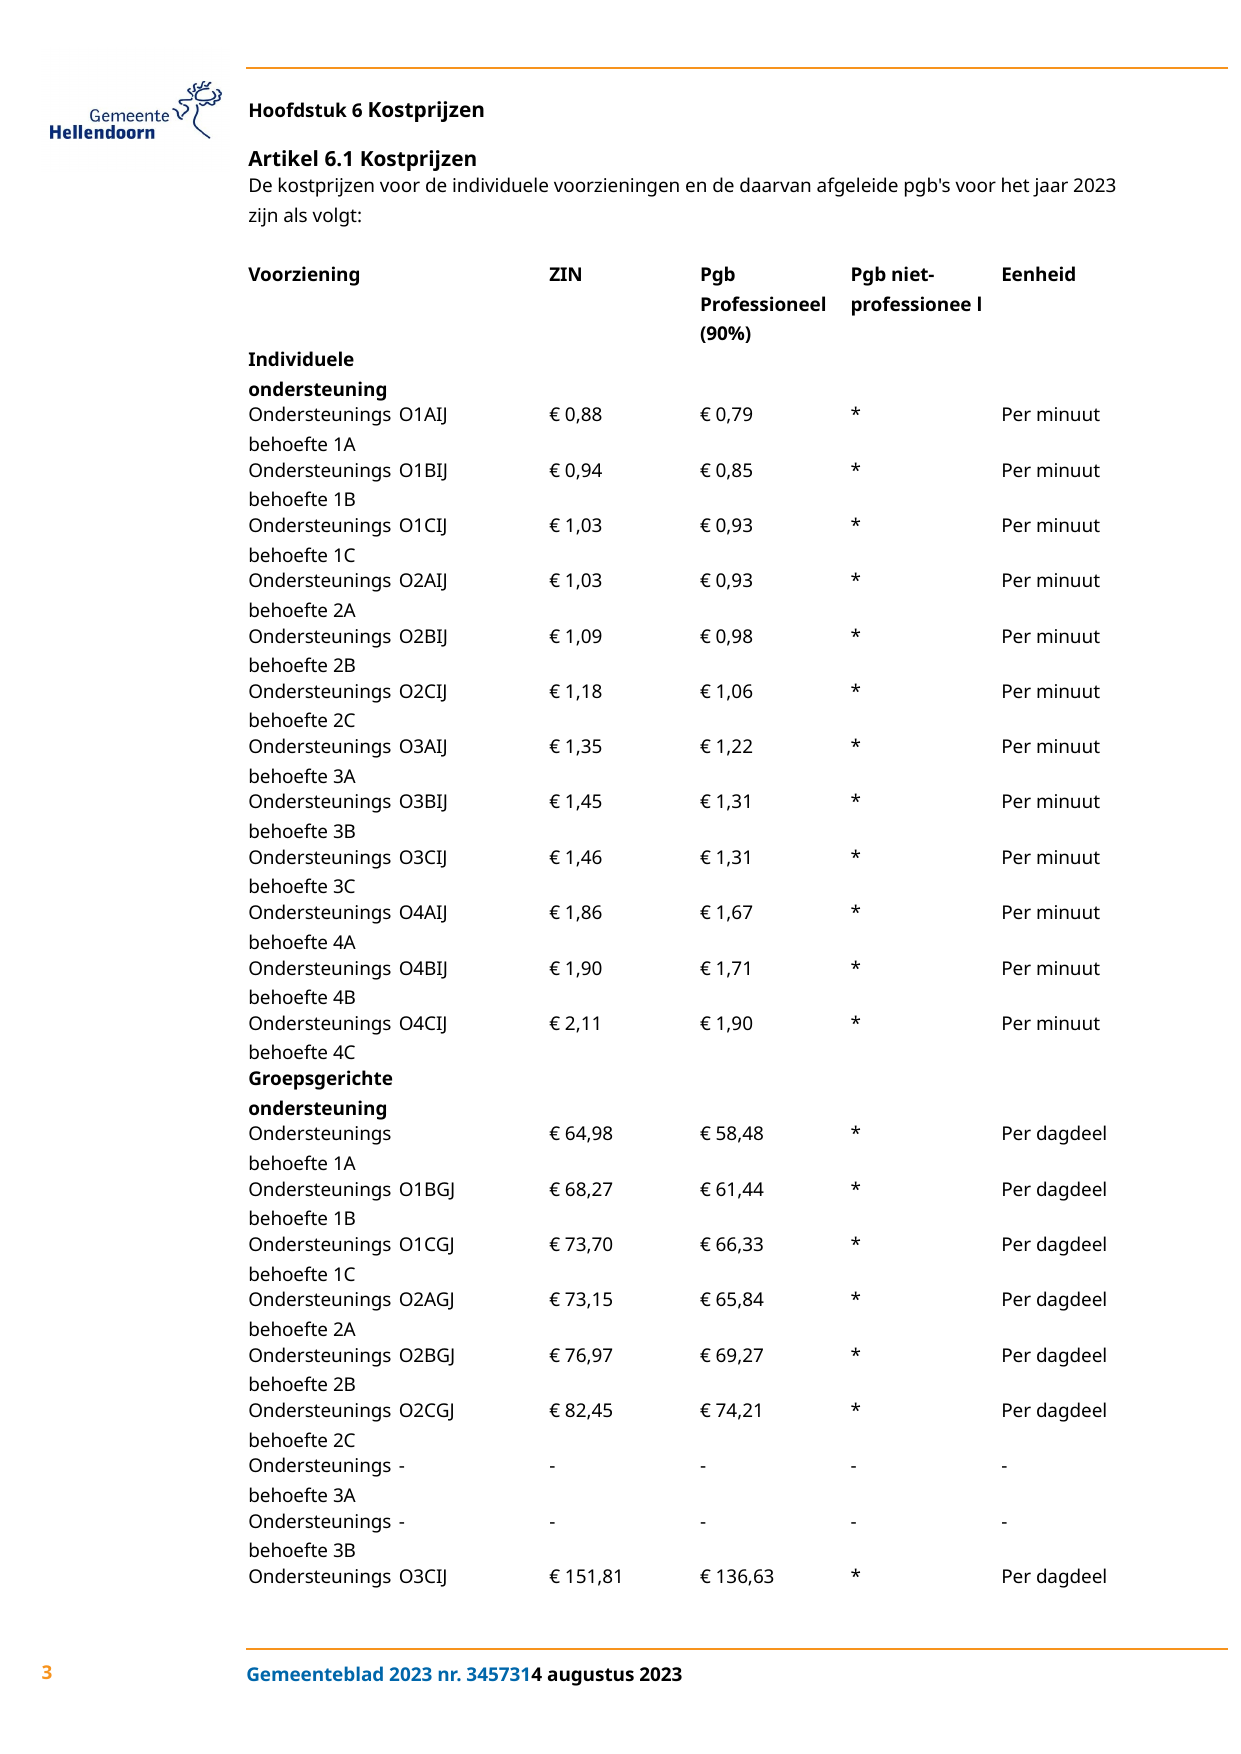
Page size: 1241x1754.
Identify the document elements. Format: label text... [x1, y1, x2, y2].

table_cell € 82,45 [549, 1397, 700, 1452]
table_cell - [549, 1453, 700, 1508]
table_cell € 0,93 [700, 568, 850, 623]
table_cell O2CGJ [399, 1397, 549, 1452]
table_cell [399, 1065, 549, 1121]
table_cell Per minuut [1001, 789, 1152, 844]
table_cell € 1,71 [700, 955, 850, 1010]
table_cell € 0,94 [549, 457, 700, 512]
table_cell O1BIJ [399, 457, 549, 512]
table_cell * [850, 623, 1001, 678]
table_cell Per minuut [1001, 568, 1152, 623]
table_cell Per minuut [1001, 402, 1152, 457]
table_cell Per minuut [1001, 678, 1152, 733]
table_cell € 65,84 [700, 1287, 850, 1342]
table_cell Per minuut [1001, 623, 1152, 678]
table_cell Ondersteuningsbehoefte 1C [248, 1231, 398, 1287]
table_cell [399, 346, 549, 402]
table_cell € 0,79 [700, 402, 850, 457]
table_cell - [850, 1453, 1001, 1508]
table_cell Ondersteuningsbehoefte 3B [248, 789, 398, 844]
table_cell [549, 346, 700, 402]
table_header Eenheid [1001, 261, 1152, 346]
table_cell O4AIJ [399, 899, 549, 955]
table_cell € 1,90 [549, 955, 700, 1010]
table_cell Ondersteuningsbehoefte 3A [248, 1453, 398, 1508]
table_cell * [850, 1231, 1001, 1287]
table_cell * [850, 789, 1001, 844]
table_cell € 2,11 [549, 1010, 700, 1065]
table_cell - [1001, 1508, 1152, 1563]
table_header Pgb Professioneel (90%) [700, 261, 850, 346]
table_cell € 1,90 [700, 1010, 850, 1065]
table_cell Per dagdeel [1001, 1176, 1152, 1231]
table_cell * [850, 734, 1001, 789]
table_cell € 0,88 [549, 402, 700, 457]
text Artikel 6.1 Kostprijzen [248, 144, 1152, 172]
table_cell * [850, 1563, 1001, 1589]
table_cell O3AIJ [399, 734, 549, 789]
table_cell € 1,31 [700, 789, 850, 844]
table_cell € 69,27 [700, 1342, 850, 1397]
table_cell Ondersteuningsbehoefte 2A [248, 568, 398, 623]
table_cell € 1,18 [549, 678, 700, 733]
table_cell [700, 1065, 850, 1121]
table_cell Per dagdeel [1001, 1231, 1152, 1287]
table_cell € 136,63 [700, 1563, 850, 1589]
table_cell * [850, 402, 1001, 457]
table_cell € 74,21 [700, 1397, 850, 1452]
table_cell € 0,85 [700, 457, 850, 512]
table_cell € 1,67 [700, 899, 850, 955]
table_cell € 1,06 [700, 678, 850, 733]
table_cell [549, 1065, 700, 1121]
table_cell - [399, 1508, 549, 1563]
table_cell Ondersteuningsbehoefte 1B [248, 457, 398, 512]
table_header [399, 261, 549, 346]
table_cell * [850, 512, 1001, 567]
table_cell Ondersteuningsbehoefte 2C [248, 678, 398, 733]
table_cell € 1,46 [549, 844, 700, 899]
table_cell € 64,98 [549, 1121, 700, 1176]
table_cell € 1,35 [549, 734, 700, 789]
table_cell - [549, 1508, 700, 1563]
table_cell * [850, 844, 1001, 899]
table_cell € 73,70 [549, 1231, 700, 1287]
table_cell € 0,98 [700, 623, 850, 678]
table_cell Individuele ondersteuning [248, 346, 398, 402]
table_cell € 151,81 [549, 1563, 700, 1589]
table_cell Ondersteuningsbehoefte 1A [248, 402, 398, 457]
table_cell * [850, 457, 1001, 512]
table_cell € 1,45 [549, 789, 700, 844]
table_header Pgb niet-professionee l [850, 261, 1001, 346]
table_cell € 73,15 [549, 1287, 700, 1342]
table_cell Per dagdeel [1001, 1563, 1152, 1589]
table_cell € 1,09 [549, 623, 700, 678]
table_cell [1001, 1065, 1152, 1121]
table_cell * [850, 899, 1001, 955]
table_cell - [700, 1453, 850, 1508]
table_cell Per minuut [1001, 899, 1152, 955]
table_cell Per dagdeel [1001, 1397, 1152, 1452]
table_cell O3BIJ [399, 789, 549, 844]
picture [41, 47, 231, 172]
table_cell Ondersteuningsbehoefte 1A [248, 1121, 398, 1176]
table_cell € 76,97 [549, 1342, 700, 1397]
table_cell O2AIJ [399, 568, 549, 623]
table_header ZIN [549, 261, 700, 346]
table_cell € 58,48 [700, 1121, 850, 1176]
table_cell Ondersteuningsbehoefte 2C [248, 1397, 398, 1452]
table_cell O2BIJ [399, 623, 549, 678]
table_cell Ondersteuningsbehoefte 1C [248, 512, 398, 567]
table_cell Per dagdeel [1001, 1121, 1152, 1176]
table_cell € 66,33 [700, 1231, 850, 1287]
table_cell * [850, 568, 1001, 623]
text De kostprijzen voor de individuele voorzieningen en de daarvan afgeleide pgb's voor het jaar 2023 zijn als volgt: [248, 172, 1152, 228]
table_cell € 1,86 [549, 899, 700, 955]
table_cell Per dagdeel [1001, 1342, 1152, 1397]
table_cell € 1,03 [549, 512, 700, 567]
table_cell Ondersteuningsbehoefte 4B [248, 955, 398, 1010]
table_cell € 1,22 [700, 734, 850, 789]
table_cell Ondersteuningsbehoefte 2B [248, 623, 398, 678]
table_cell Ondersteuningsbehoefte 3A [248, 734, 398, 789]
table_cell Per minuut [1001, 1010, 1152, 1065]
table_cell O1CIJ [399, 512, 549, 567]
table_cell O2AGJ [399, 1287, 549, 1342]
table_cell Per minuut [1001, 457, 1152, 512]
table_cell Ondersteunings [248, 1563, 398, 1589]
table_cell Groepsgerichte ondersteuning [248, 1065, 398, 1121]
table_cell - [850, 1508, 1001, 1563]
table_cell Per minuut [1001, 734, 1152, 789]
table_cell * [850, 1287, 1001, 1342]
table_cell Per dagdeel [1001, 1287, 1152, 1342]
table_cell * [850, 1342, 1001, 1397]
table_cell - [1001, 1453, 1152, 1508]
table_cell O3CIJ [399, 844, 549, 899]
table_cell - [399, 1453, 549, 1508]
table_cell Ondersteuningsbehoefte 3C [248, 844, 398, 899]
table_cell [700, 346, 850, 402]
table_cell Ondersteuningsbehoefte 4A [248, 899, 398, 955]
text Hoofdstuk 6 Kostprijzen [248, 95, 1152, 123]
table_cell Ondersteuningsbehoefte 2A [248, 1287, 398, 1342]
table_cell [850, 1065, 1001, 1121]
table_cell Ondersteuningsbehoefte 3B [248, 1508, 398, 1563]
table_cell O1CGJ [399, 1231, 549, 1287]
table_cell Ondersteuningsbehoefte 1B [248, 1176, 398, 1231]
table_header Voorziening [248, 261, 398, 346]
table_cell [850, 346, 1001, 402]
table_cell * [850, 1010, 1001, 1065]
table_cell [399, 1121, 549, 1176]
table_cell O2CIJ [399, 678, 549, 733]
table_cell € 1,31 [700, 844, 850, 899]
table_cell Per minuut [1001, 844, 1152, 899]
table_cell [1001, 346, 1152, 402]
table_cell O2BGJ [399, 1342, 549, 1397]
table_cell € 0,93 [700, 512, 850, 567]
table_cell Per minuut [1001, 955, 1152, 1010]
table_cell O1BGJ [399, 1176, 549, 1231]
table_cell Per minuut [1001, 512, 1152, 567]
table_cell * [850, 1121, 1001, 1176]
table_cell O4BIJ [399, 955, 549, 1010]
table_cell O4CIJ [399, 1010, 549, 1065]
table_cell Ondersteuningsbehoefte 2B [248, 1342, 398, 1397]
table_cell * [850, 678, 1001, 733]
table_cell * [850, 1397, 1001, 1452]
table_cell O1AIJ [399, 402, 549, 457]
table_cell * [850, 955, 1001, 1010]
table_cell € 61,44 [700, 1176, 850, 1231]
table_cell € 68,27 [549, 1176, 700, 1231]
table_cell O3CIJ [399, 1563, 549, 1589]
table_cell * [850, 1176, 1001, 1231]
table_cell € 1,03 [549, 568, 700, 623]
table_cell Ondersteuningsbehoefte 4C [248, 1010, 398, 1065]
table_cell - [700, 1508, 850, 1563]
